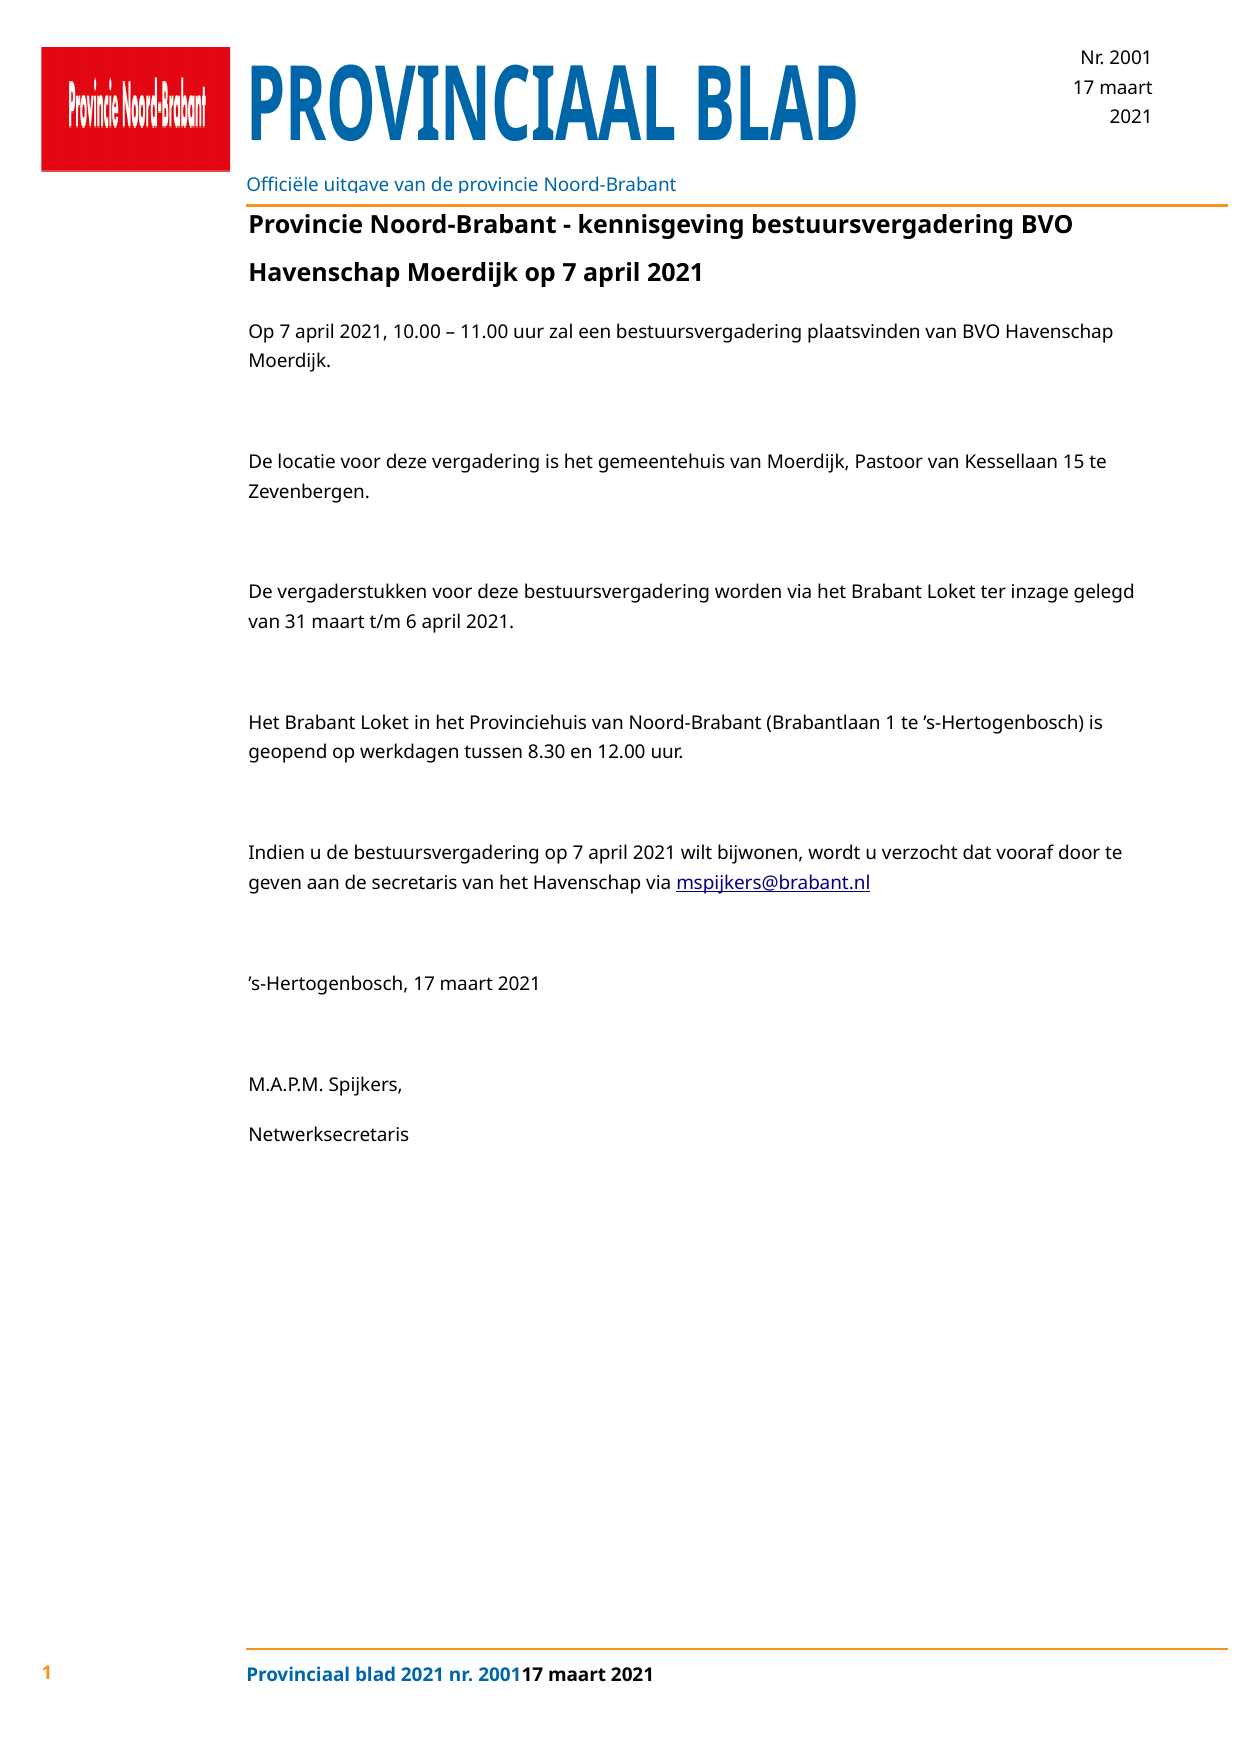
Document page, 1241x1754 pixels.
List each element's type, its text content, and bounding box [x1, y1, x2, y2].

text Provincie Noord-Brabant - kennisgeving bestuursvergadering BVO Havenschap Moerdijk op 7 april 2021 [248, 207, 1152, 288]
picture [41, 47, 231, 172]
text De vergaderstukken voor deze bestuursvergadering worden via het Brabant Loket ter inzage gelegd van 31 maart t/m 6 april 2021. [248, 579, 1152, 634]
text ’s-Hertogenbosch, 17 maart 2021 [248, 970, 1152, 996]
text De locatie voor deze vergadering is het gemeentehuis van Moerdijk, Pastoor van Kessellaan 15 te Zevenbergen. [248, 448, 1152, 504]
text Op 7 april 2021, 10.00 – 11.00 uur zal een bestuursvergadering plaatsvinden van BVO Havenschap Moerdijk. [248, 318, 1152, 373]
text Indien u de bestuursvergadering op 7 april 2021 wilt bijwonen, wordt u verzocht dat vooraf door te geven aan de secretaris van het Havenschap via mspijkers@brabant.nl [248, 839, 1152, 895]
text Netwerksecretaris [248, 1121, 1152, 1147]
text M.A.P.M. Spijkers, [248, 1071, 1152, 1097]
text Het Brabant Loket in het Provinciehuis van Noord-Brabant (Brabantlaan 1 te ’s-Hertogenbosch) is geopend op werkdagen tussen 8.30 en 12.00 uur. [248, 709, 1152, 764]
